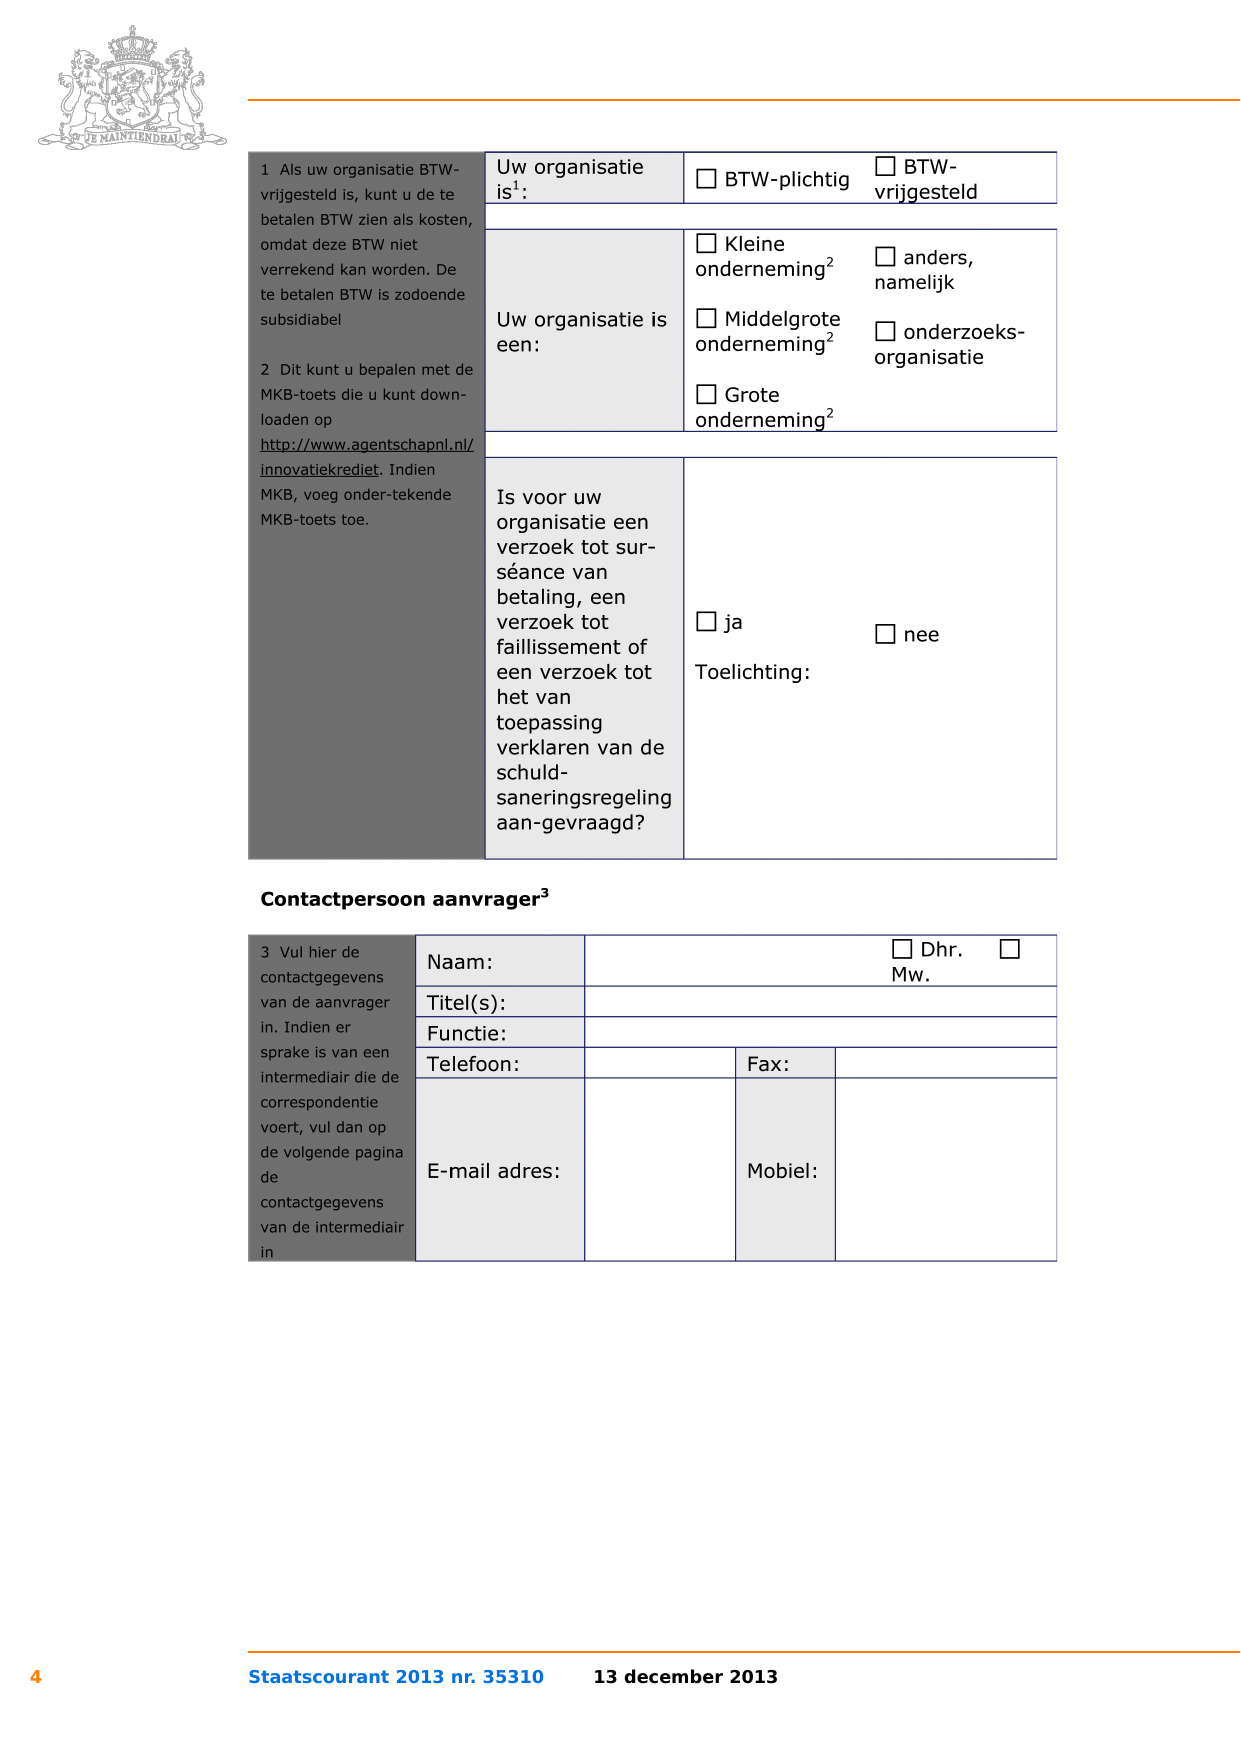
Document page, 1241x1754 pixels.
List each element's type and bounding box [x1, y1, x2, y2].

picture [248, 151, 1058, 1262]
picture [38, 25, 227, 150]
